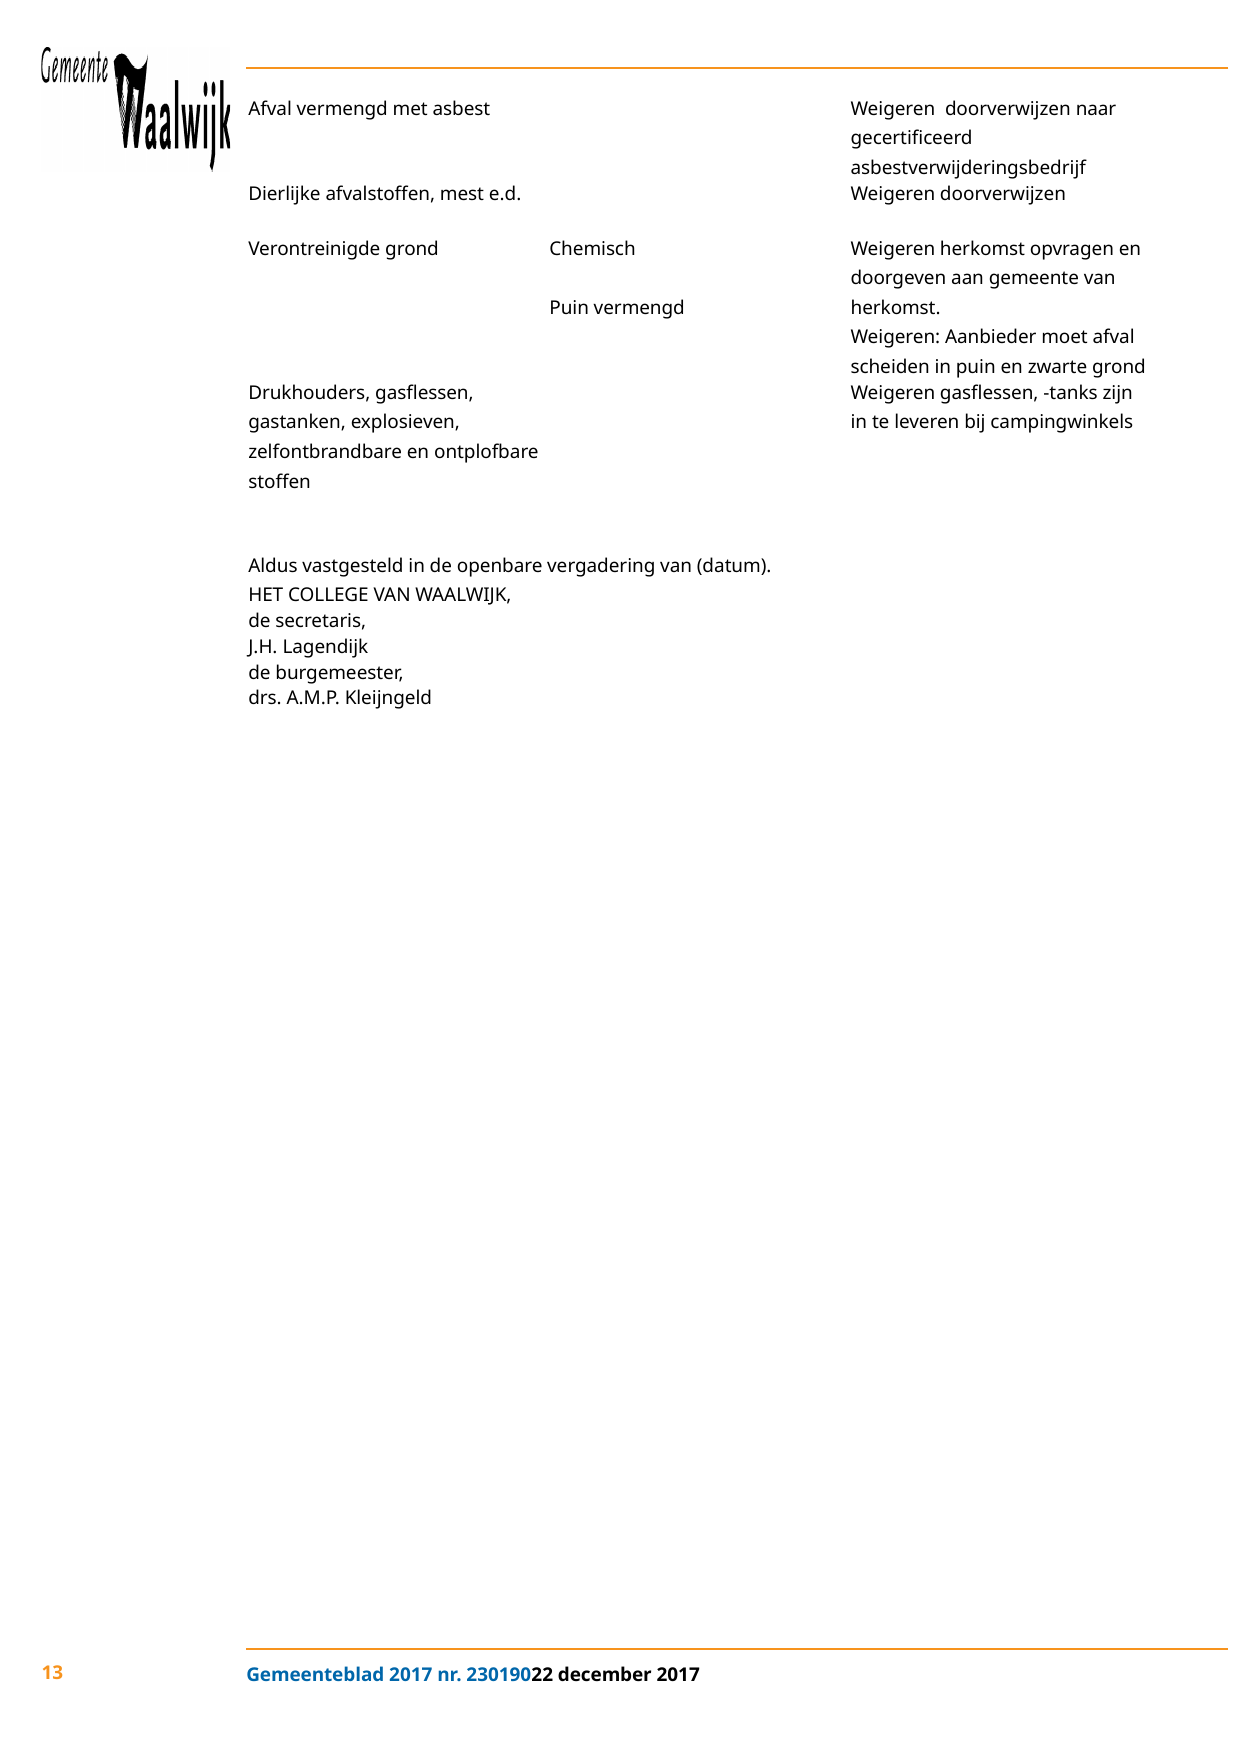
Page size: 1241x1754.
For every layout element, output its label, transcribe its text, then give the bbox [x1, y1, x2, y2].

table_cell Chemisch Puin vermengd [549, 235, 850, 379]
table_cell Weigeren herkomst opvragen en doorgeven aan gemeente van herkomst. Weigeren: Aanbieder moet afval scheiden in puin en zwarte grond [850, 235, 1152, 379]
table_cell [549, 180, 850, 235]
table_cell Verontreinigde grond [248, 235, 549, 379]
table_cell [549, 379, 850, 493]
text HET COLLEGE VAN WAALWIJK, [248, 582, 1152, 607]
table_cell Weigeren doorverwijzen naar gecertificeerd asbestverwijderingsbedrijf [850, 95, 1152, 180]
picture [41, 47, 231, 172]
table_cell [549, 95, 850, 180]
text de burgemeester, [248, 659, 1152, 684]
table_cell Afval vermengd met asbest [248, 95, 549, 180]
table_cell Drukhouders, gasflessen, gastanken, explosieven, zelfontbrandbare en ontplofbare stoffen [248, 379, 549, 493]
table_cell Weigeren gasflessen, -tanks zijn in te leveren bij campingwinkels [850, 379, 1152, 493]
text drs. A.M.P. Kleijngeld [248, 684, 1152, 710]
table_cell Weigeren doorverwijzen [850, 180, 1152, 235]
text J.H. Lagendijk [248, 633, 1152, 659]
text Aldus vastgesteld in de openbare vergadering van (datum). [248, 552, 1152, 578]
table_cell Dierlijke afvalstoffen, mest e.d. [248, 180, 549, 235]
text de secretaris, [248, 607, 1152, 633]
